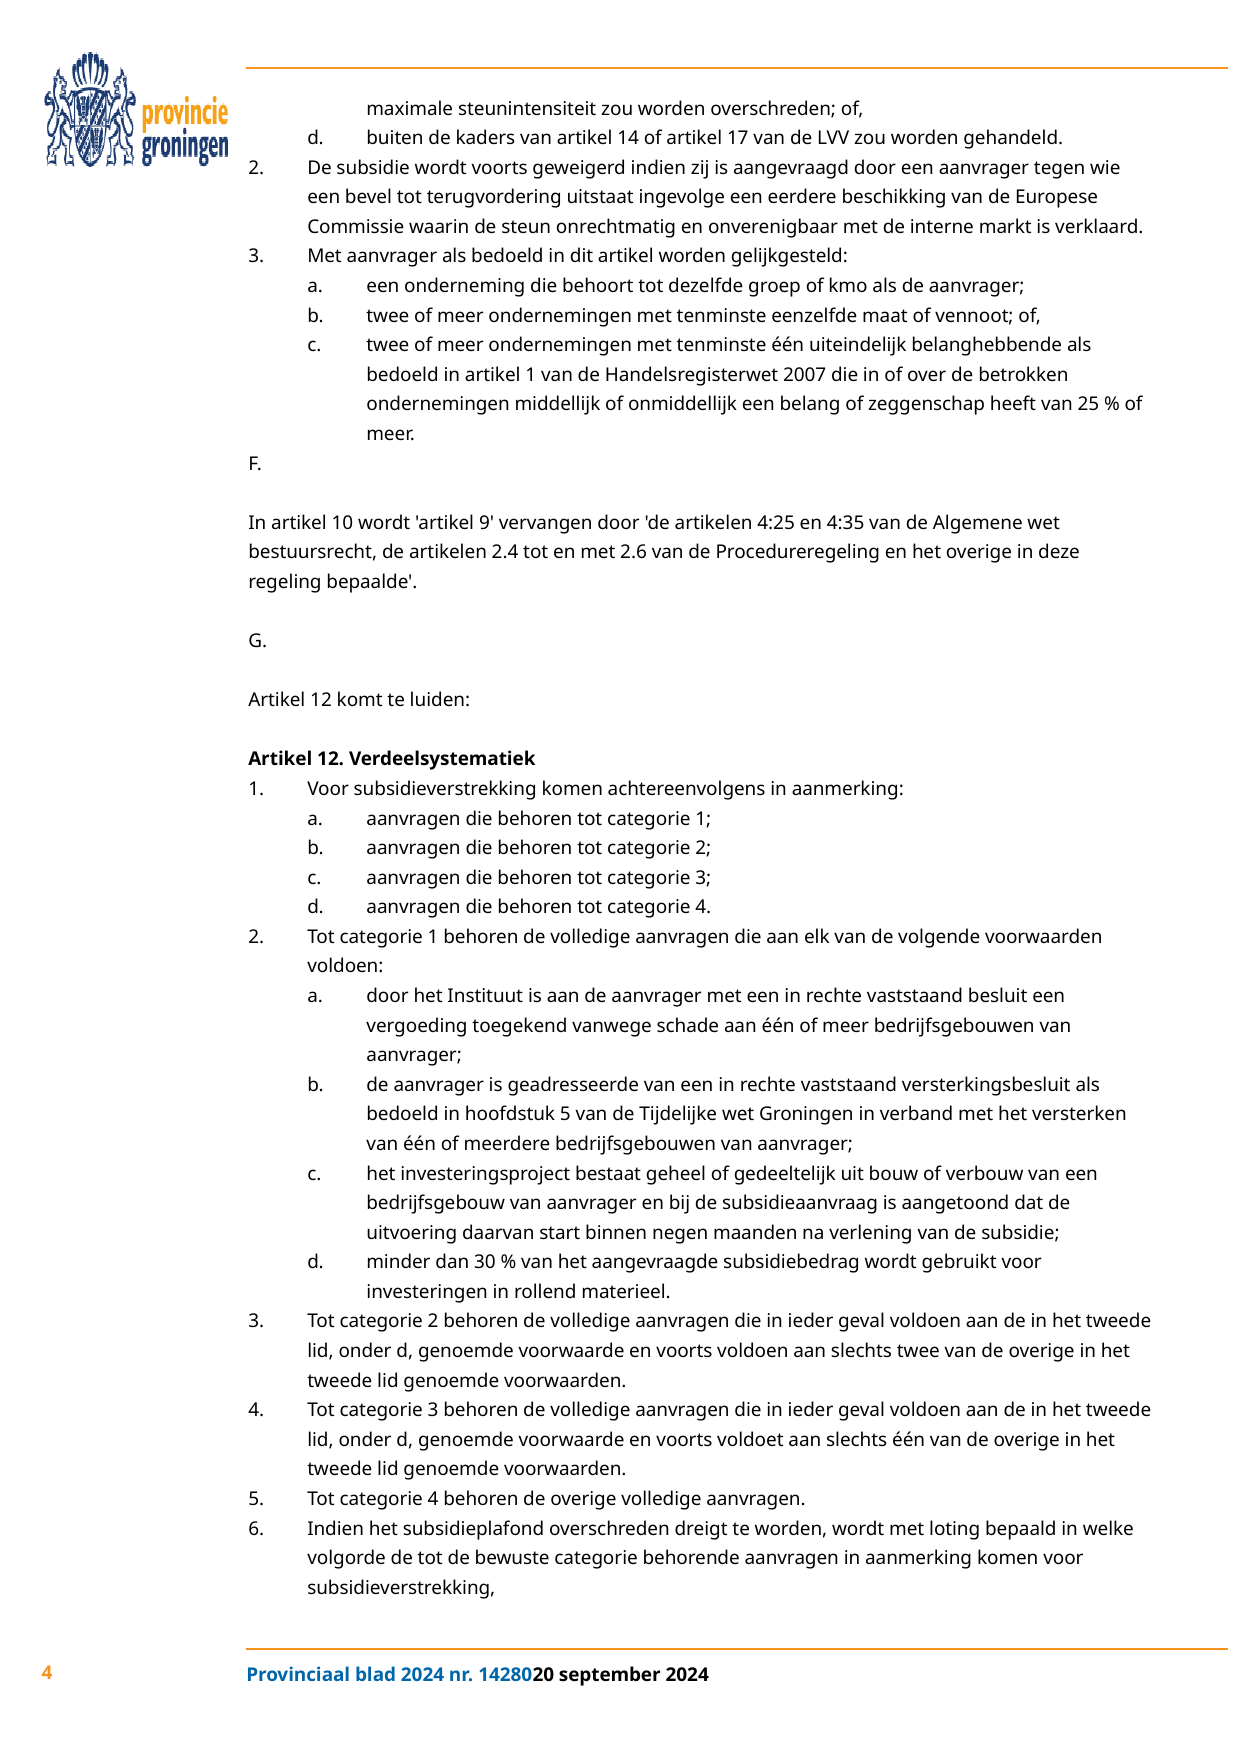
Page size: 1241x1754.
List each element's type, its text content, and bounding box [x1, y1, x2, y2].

list aanvragen die behoren tot categorie 2; [307, 834, 1152, 860]
list maximale steunintensiteit zou worden overschreden; of, [307, 95, 1152, 121]
list twee of meer ondernemingen met tenminste eenzelfde maat of vennoot; of, [307, 302, 1152, 328]
list een onderneming die behoort tot dezelfde groep of kmo als de aanvrager; [307, 272, 1152, 298]
text Artikel 12 komt te luiden: [248, 686, 1152, 712]
list Met aanvrager als bedoeld in dit artikel worden gelijkgesteld: [248, 243, 1152, 268]
list door het Instituut is aan de aanvrager met een in rechte vaststaand besluit een vergoeding toegekend vanwege schade aan één of meer bedrijfsgebouwen van aanvrager; [307, 982, 1152, 1067]
picture [41, 47, 231, 172]
list Indien het subsidieplafond overschreden dreigt te worden, wordt met loting bepaald in welke volgorde de tot de bewuste categorie behorende aanvragen in aanmerking komen voor subsidieverstrekking, [248, 1515, 1152, 1600]
list Tot categorie 3 behoren de volledige aanvragen die in ieder geval voldoen aan de in het tweede lid, onder d, genoemde voorwaarde en voorts voldoet aan slechts één van de overige in het tweede lid genoemde voorwaarden. [248, 1396, 1152, 1481]
text In artikel 10 wordt 'artikel 9' vervangen door 'de artikelen 4:25 en 4:35 van de Algemene wet bestuursrecht, de artikelen 2.4 tot en met 2.6 van de Procedureregeling en het overige in deze regeling bepaalde'. [248, 509, 1152, 594]
list minder dan 30 % van het aangevraagde subsidiebedrag wordt gebruikt voor investeringen in rollend materieel. [307, 1248, 1152, 1304]
list Voor subsidieverstrekking komen achtereenvolgens in aanmerking: [248, 775, 1152, 801]
text G. [248, 627, 1152, 653]
list het investeringsproject bestaat geheel of gedeeltelijk uit bouw of verbouw van een bedrijfsgebouw van aanvrager en bij de subsidieaanvraag is aangetoond dat de uitvoering daarvan start binnen negen maanden na verlening van de subsidie; [307, 1160, 1152, 1245]
text Artikel 12. Verdeelsystematiek [248, 746, 1152, 771]
list de aanvrager is geadresseerde van een in rechte vaststaand versterkingsbesluit als bedoeld in hoofdstuk 5 van de Tijdelijke wet Groningen in verband met het versterken van één of meerdere bedrijfsgebouwen van aanvrager; [307, 1071, 1152, 1156]
list aanvragen die behoren tot categorie 1; [307, 805, 1152, 831]
list buiten de kaders van artikel 14 of artikel 17 van de LVV zou worden gehandeld. [307, 124, 1152, 150]
text F. [248, 450, 1152, 476]
list De subsidie wordt voorts geweigerd indien zij is aangevraagd door een aanvrager tegen wie een bevel tot terugvordering uitstaat ingevolge een eerdere beschikking van de Europese Commissie waarin de steun onrechtmatig en onverenigbaar met de interne markt is verklaard. [248, 154, 1152, 239]
list aanvragen die behoren tot categorie 3; [307, 864, 1152, 890]
list twee of meer ondernemingen met tenminste één uiteindelijk belanghebbende als bedoeld in artikel 1 van de Handelsregisterwet 2007 die in of over de betrokken ondernemingen middellijk of onmiddellijk een belang of zeggenschap heeft van 25 % of meer. [307, 331, 1152, 446]
list aanvragen die behoren tot categorie 4. [307, 893, 1152, 919]
list Tot categorie 2 behoren de volledige aanvragen die in ieder geval voldoen aan de in het tweede lid, onder d, genoemde voorwaarde en voorts voldoen aan slechts twee van de overige in het tweede lid genoemde voorwaarden. [248, 1308, 1152, 1393]
list Tot categorie 4 behoren de overige volledige aanvragen. [248, 1485, 1152, 1511]
list Tot categorie 1 behoren de volledige aanvragen die aan elk van de volgende voorwaarden voldoen: [248, 923, 1152, 978]
